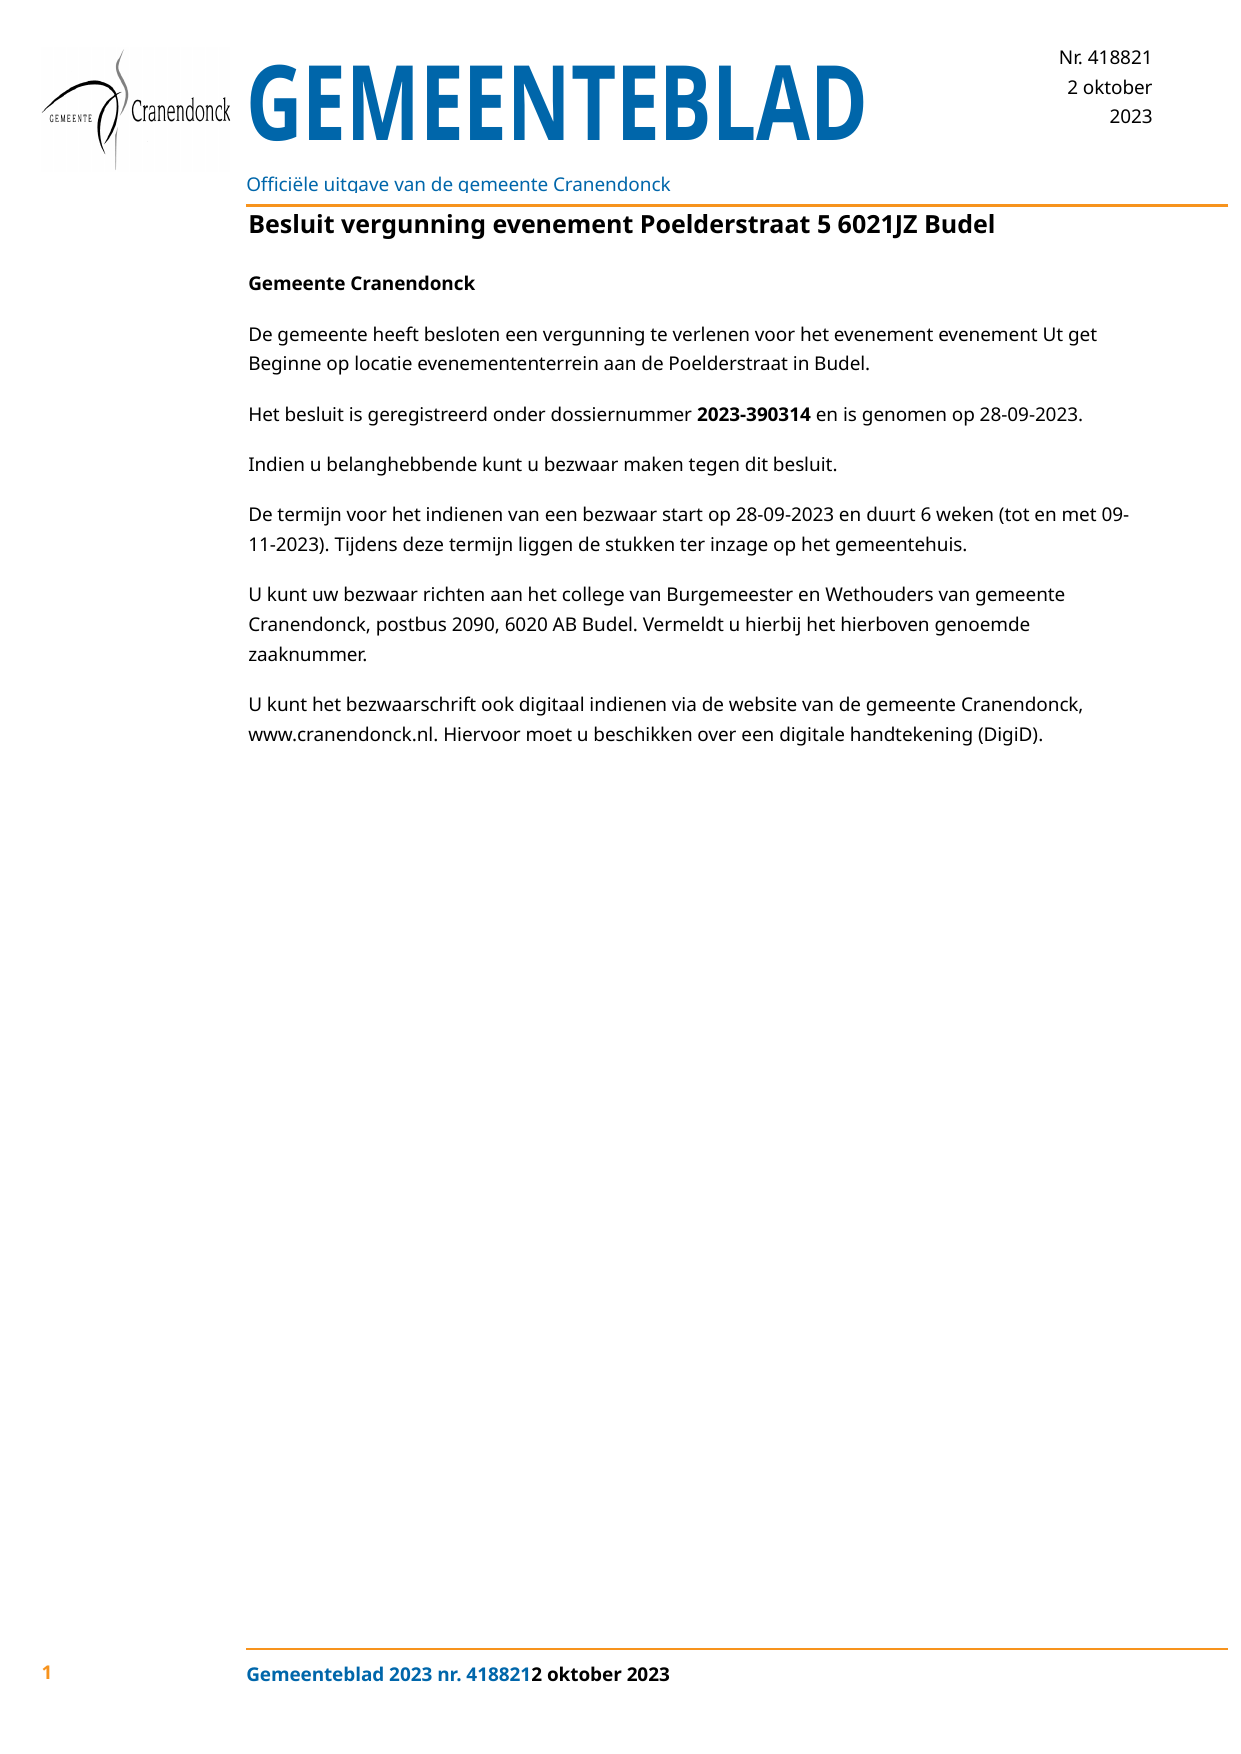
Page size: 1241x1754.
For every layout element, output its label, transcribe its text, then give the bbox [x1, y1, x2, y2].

text Het besluit is geregistreerd onder dossiernummer 2023-390314 en is genomen op 28-09-2023. [248, 401, 1152, 426]
text Besluit vergunning evenement Poelderstraat 5 6021JZ Budel [248, 207, 1152, 241]
text De gemeente heeft besloten een vergunning te verlenen voor het evenement evenement Ut get Beginne op locatie evenemententerrein aan de Poelderstraat in Budel. [248, 321, 1152, 376]
text Indien u belanghebbende kunt u bezwaar maken tegen dit besluit. [248, 451, 1152, 477]
text Gemeente Cranendonck [248, 270, 1152, 296]
text U kunt uw bezwaar richten aan het college van Burgemeester en Wethouders van gemeente Cranendonck, postbus 2090, 6020 AB Budel. Vermeldt u hierbij het hierboven genoemde zaaknummer. [248, 582, 1152, 666]
picture [41, 47, 231, 172]
text De termijn voor het indienen van een bezwaar start op 28-09-2023 en duurt 6 weken (tot en met 09-11-2023). Tijdens deze termijn liggen de stukken ter inzage op het gemeentehuis. [248, 502, 1152, 557]
text U kunt het bezwaarschrift ook digitaal indienen via de website van de gemeente Cranendonck, www.cranendonck.nl. Hiervoor moet u beschikken over een digitale handtekening (DigiD). [248, 691, 1152, 746]
